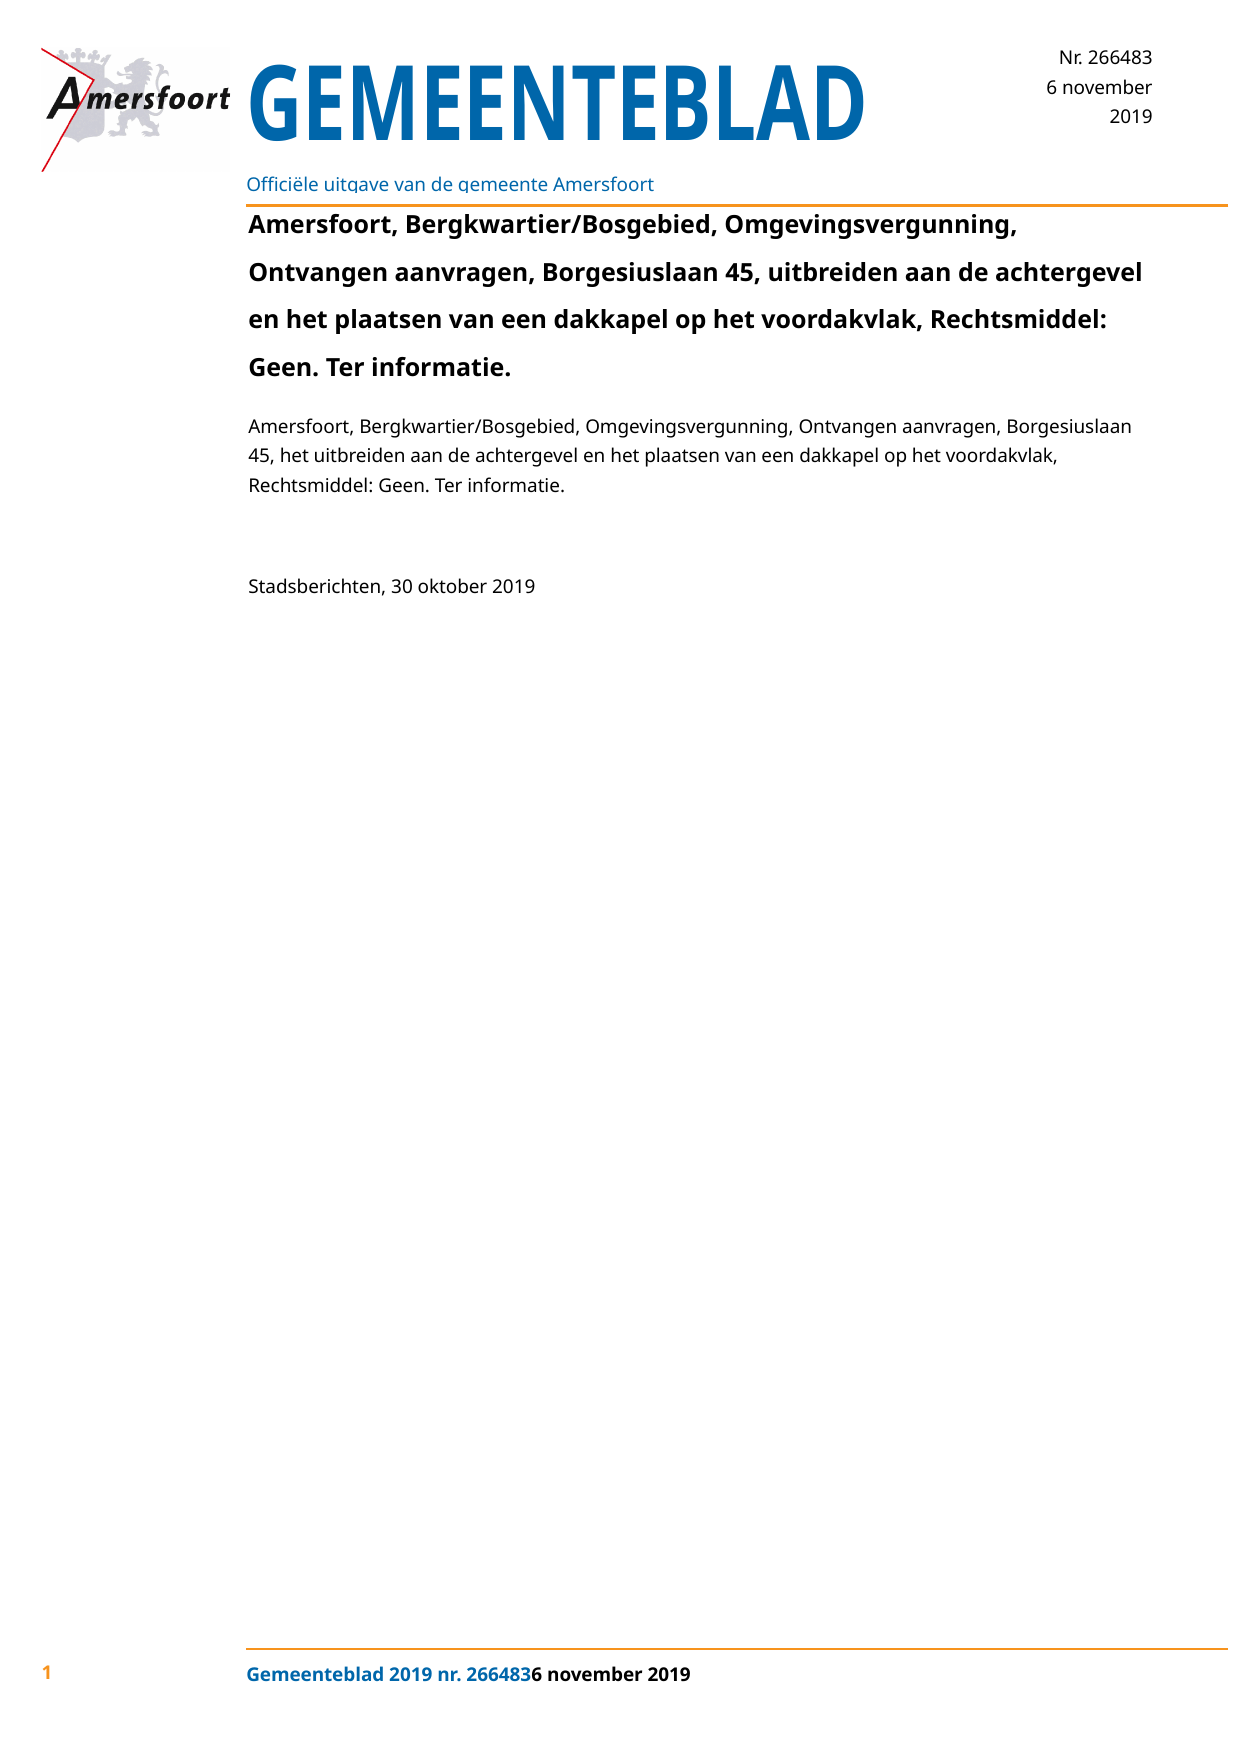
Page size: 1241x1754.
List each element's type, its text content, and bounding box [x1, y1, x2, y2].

picture [41, 47, 231, 172]
text Stadsberichten, 30 oktober 2019 [248, 573, 1152, 599]
text Amersfoort, Bergkwartier/Bosgebied, Omgevingsvergunning, Ontvangen aanvragen, Borgesiuslaan 45, uitbreiden aan de achtergevel en het plaatsen van een dakkapel op het voordakvlak, Rechtsmiddel: Geen. Ter informatie. [248, 207, 1152, 384]
text Amersfoort, Bergkwartier/Bosgebied, Omgevingsvergunning, Ontvangen aanvragen, Borgesiuslaan 45, het uitbreiden aan de achtergevel en het plaatsen van een dakkapel op het voordakvlak, Rechtsmiddel: Geen. Ter informatie. [248, 413, 1152, 498]
